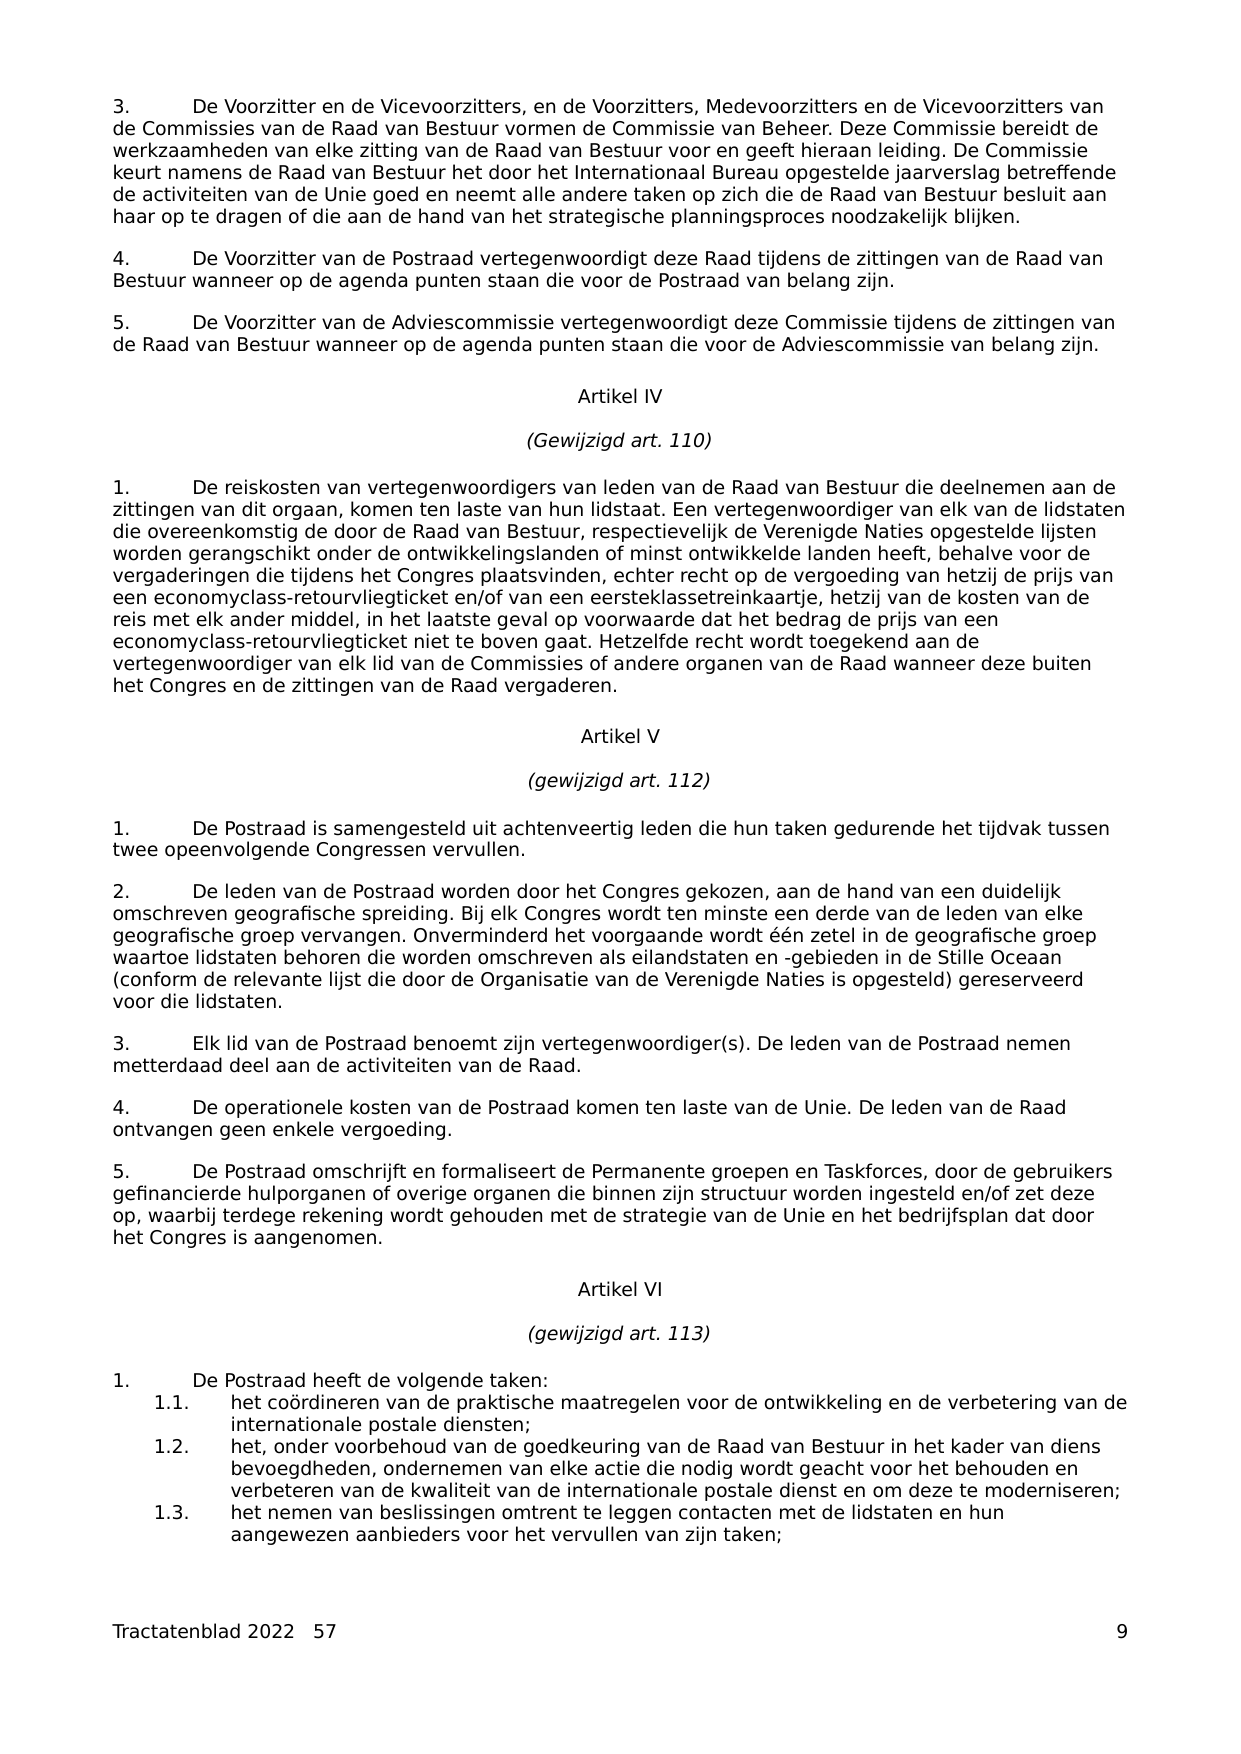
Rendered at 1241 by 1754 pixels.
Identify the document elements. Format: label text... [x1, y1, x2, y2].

text 5. De Voorzitter van de Adviescommissie vertegenwoordigt deze Commissie tijdens de zittingen van de Raad van Bestuur wanneer op de agenda punten staan die voor de Adviescommissie van belang zijn. [112, 312, 1128, 356]
subtitle Artikel VI (gewijzigd art. 113) [112, 1279, 1128, 1345]
text 1.1. het coördineren van de praktische maatregelen voor de ontwikkeling en de verbetering van de internationale postale diensten; [153, 1392, 1128, 1436]
text 4. De operationele kosten van de Postraad komen ten laste van de Unie. De leden van de Raad ontvangen geen enkele vergoeding. [112, 1097, 1128, 1141]
text 3. De Voorzitter en de Vicevoorzitters, en de Voorzitters, Medevoorzitters en de Vicevoorzitters van de Commissies van de Raad van Bestuur vormen de Commissie van Beheer. Deze Commissie bereidt de werkzaamheden van elke zitting van de Raad van Bestuur voor en geeft hieraan leiding. De Commissie keurt namens de Raad van Bestuur het door het Internationaal Bureau opgestelde jaarverslag betreffende de activiteiten van de Unie goed en neemt alle andere taken op zich die de Raad van Bestuur besluit aan haar op te dragen of die aan de hand van het strategische planningsproces noodzakelijk blijken. [112, 96, 1128, 228]
text 4. De Voorzitter van de Postraad vertegenwoordigt deze Raad tijdens de zittingen van de Raad van Bestuur wanneer op de agenda punten staan die voor de Postraad van belang zijn. [112, 248, 1128, 292]
text 5. De Postraad omschrijft en formaliseert de Permanente groepen en Taskforces, door de gebruikers gefinancierde hulporganen of overige organen die binnen zijn structuur worden ingesteld en/of zet deze op, waarbij terdege rekening wordt gehouden met de strategie van de Unie en het bedrijfsplan dat door het Congres is aangenomen. [112, 1161, 1128, 1249]
subtitle Artikel IV (Gewijzigd art. 110) [112, 386, 1128, 452]
text 1.3. het nemen van beslissingen omtrent te leggen contacten met de lidstaten en hun aangewezen aanbieders voor het vervullen van zijn taken; [153, 1502, 1128, 1546]
subtitle Artikel V (gewijzigd art. 112) [112, 726, 1128, 792]
text 1. De Postraad is samengesteld uit achtenveertig leden die hun taken gedurende het tijdvak tussen twee opeenvolgende Congressen vervullen. [112, 817, 1128, 861]
text 1. De reiskosten van vertegenwoordigers van leden van de Raad van Bestuur die deelnemen aan de zittingen van dit orgaan, komen ten laste van hun lidstaat. Een vertegenwoordiger van elk van de lidstaten die overeenkomstig de door de Raad van Bestuur, respectievelijk de Verenigde Naties opgestelde lijsten worden gerangschikt onder de ontwikkelingslanden of minst ontwikkelde landen heeft, behalve voor de vergaderingen die tijdens het Congres plaatsvinden, echter recht op de vergoeding van hetzij de prijs van een economyclass-retourvliegticket en/of van een eersteklassetreinkaartje, hetzij van de kosten van de reis met elk ander middel, in het laatste geval op voorwaarde dat het bedrag de prijs van een economyclass-retourvliegticket niet te boven gaat. Hetzelfde recht wordt toegekend aan de vertegenwoordiger van elk lid van de Commissies of andere organen van de Raad wanneer deze buiten het Congres en de zittingen van de Raad vergaderen. [112, 477, 1128, 696]
text 1.2. het, onder voorbehoud van de goedkeuring van de Raad van Bestuur in het kader van diens bevoegdheden, ondernemen van elke actie die nodig wordt geacht voor het behouden en verbeteren van de kwaliteit van de internationale postale dienst en om deze te moderniseren; [153, 1436, 1128, 1502]
text 2. De leden van de Postraad worden door het Congres gekozen, aan de hand van een duidelijk omschreven geografische spreiding. Bij elk Congres wordt ten minste een derde van de leden van elke geografische groep vervangen. Onverminderd het voorgaande wordt één zetel in de geografische groep waartoe lidstaten behoren die worden omschreven als eilandstaten en -gebieden in de Stille Oceaan (conform de relevante lijst die door de Organisatie van de Verenigde Naties is opgesteld) gereserveerd voor die lidstaten. [112, 881, 1128, 1013]
text 3. Elk lid van de Postraad benoemt zijn vertegenwoordiger(s). De leden van de Postraad nemen metterdaad deel aan de activiteiten van de Raad. [112, 1033, 1128, 1077]
text 1. De Postraad heeft de volgende taken: [112, 1370, 1128, 1392]
